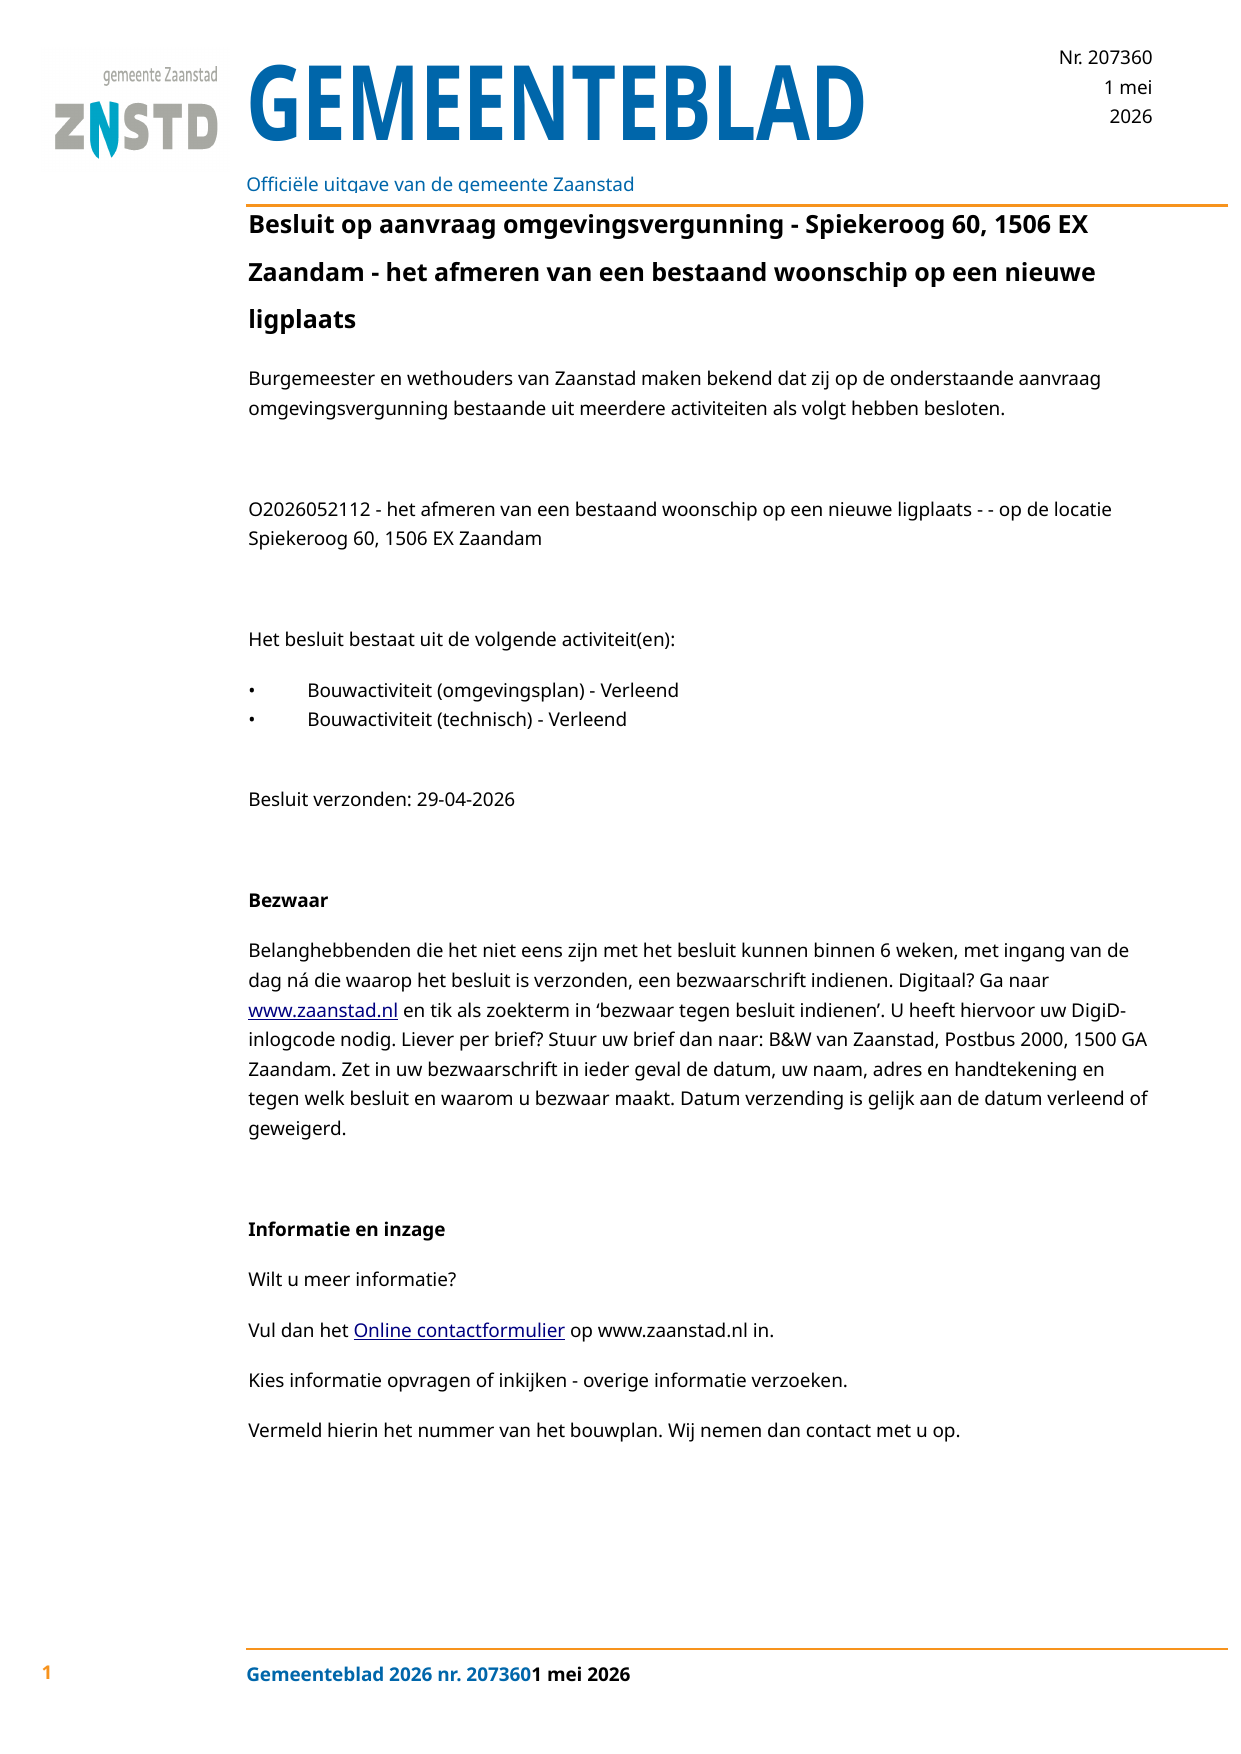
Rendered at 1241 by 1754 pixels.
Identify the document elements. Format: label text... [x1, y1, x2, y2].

text Vermeld hierin het nummer van het bouwplan. Wij nemen dan contact met u op. [248, 1418, 1152, 1443]
text Bezwaar [248, 887, 1152, 913]
list Bouwactiviteit (omgevingsplan) - Verleend [248, 677, 1152, 702]
text Besluit verzonden: 29-04-2026 [248, 786, 1152, 812]
text Burgemeester en wethouders van Zaanstad maken bekend dat zij op de onderstaande aanvraag omgevingsvergunning bestaande uit meerdere activiteiten als volgt hebben besloten. [248, 366, 1152, 421]
picture [41, 47, 231, 172]
text Belanghebbenden die het niet eens zijn met het besluit kunnen binnen 6 weken, met ingang van de dag ná die waarop het besluit is verzonden, een bezwaarschrift indienen. Digitaal? Ga naar www.zaanstad.nl en tik als zoekterm in ‘bezwaar tegen besluit indienen’. U heeft hiervoor uw DigiD-inlogcode nodig. Liever per brief? Stuur uw brief dan naar: B&W van Zaanstad, Postbus 2000, 1500 GA Zaandam. Zet in uw bezwaarschrift in ieder geval de datum, uw naam, adres en handtekening en tegen welk besluit en waarom u bezwaar maakt. Datum verzending is gelijk aan de datum verleend of geweigerd. [248, 938, 1152, 1141]
text Kies informatie opvragen of inkijken - overige informatie verzoeken. [248, 1367, 1152, 1393]
text Het besluit bestaat uit de volgende activiteit(en): [248, 626, 1152, 652]
text Vul dan het Online contactformulier op www.zaanstad.nl in. [248, 1317, 1152, 1342]
text O2026052112 - het afmeren van een bestaand woonschip op een nieuwe ligplaats - - op de locatie Spiekeroog 60, 1506 EX Zaandam [248, 496, 1152, 551]
list Bouwactiviteit (technisch) - Verleend [248, 706, 1152, 732]
text Besluit op aanvraag omgevingsvergunning - Spiekeroog 60, 1506 EX Zaandam - het afmeren van een bestaand woonschip op een nieuwe ligplaats [248, 207, 1152, 336]
text Wilt u meer informatie? [248, 1266, 1152, 1292]
text Informatie en inzage [248, 1216, 1152, 1242]
